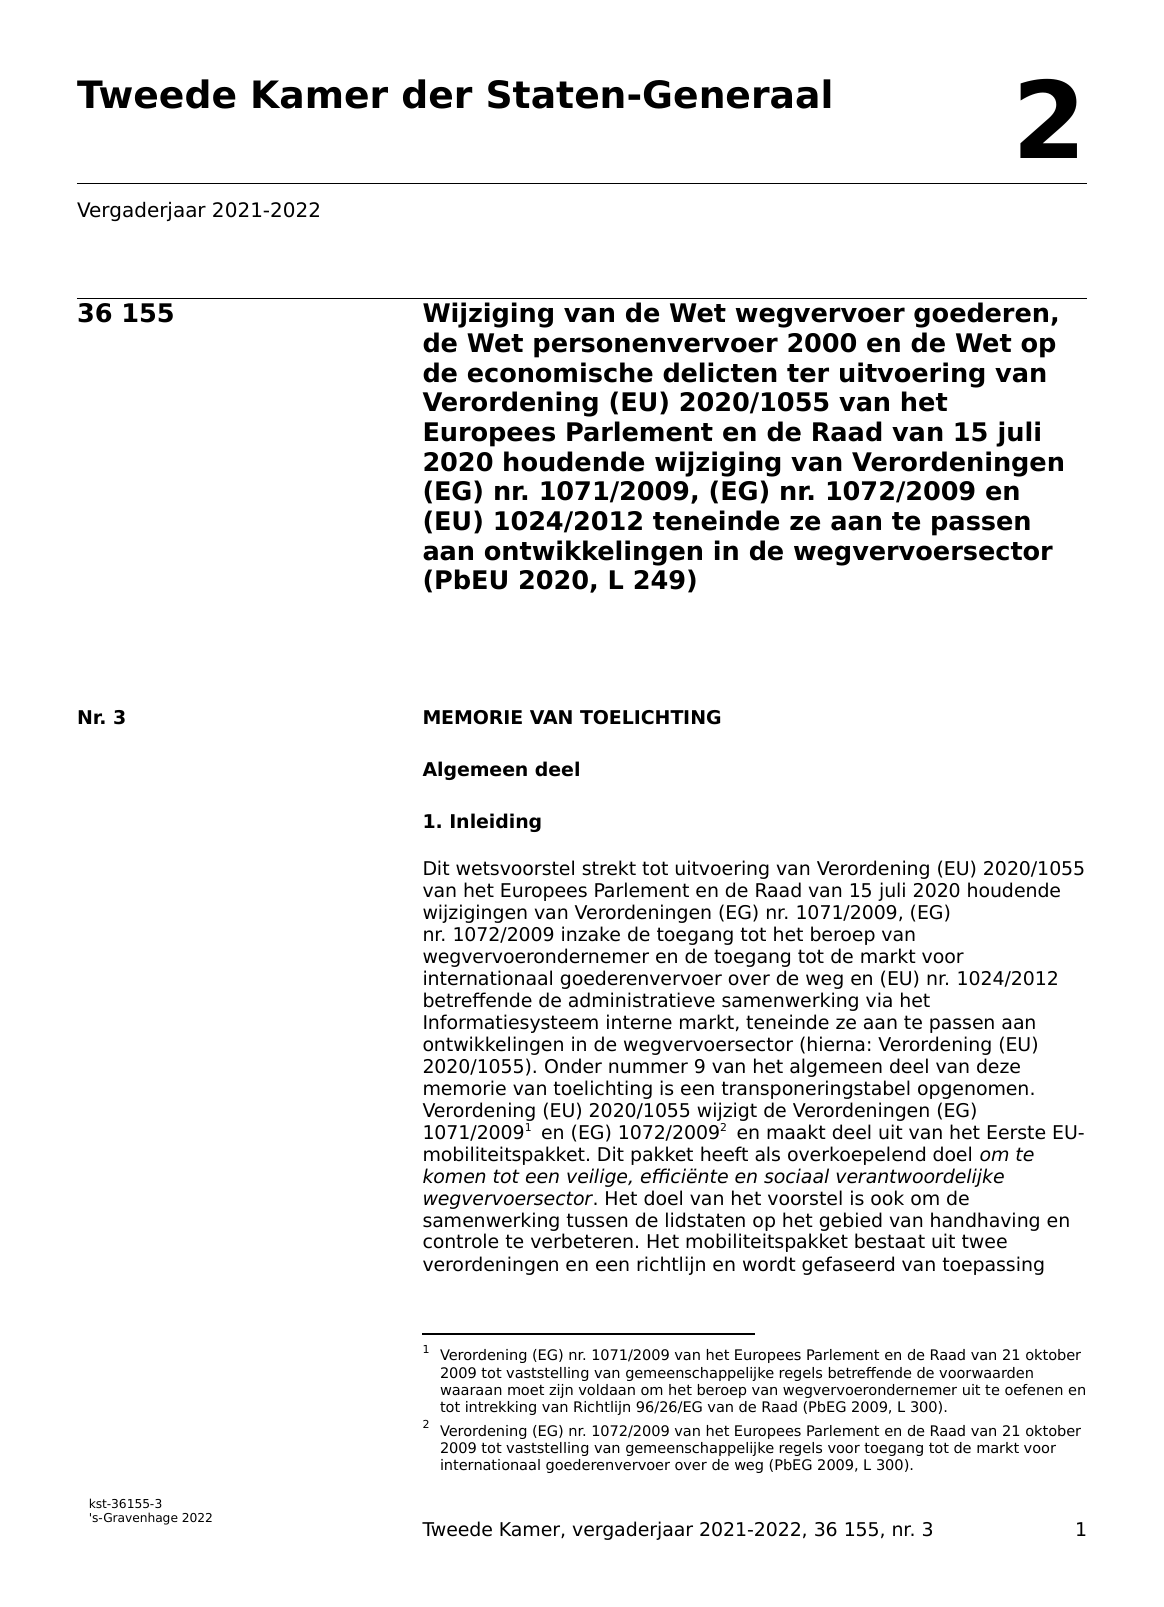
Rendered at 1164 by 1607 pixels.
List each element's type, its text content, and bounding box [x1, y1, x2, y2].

table_header Tweede Kamer der Staten-Generaal [77, 59, 886, 183]
text Verordening (EU) 2020/1055 wijzigt de Verordeningen (EG) 1071/2009 en (EG) 1072/2009 en maakt deel uit van het Eerste EU-mobiliteitspakket. Dit pakket heeft als overkoepelend doel om te komen tot een veilige, efficiënte en sociaal verantwoordelijke wegvervoersector. Het doel van het voorstel is ook om de samenwerking tussen de lidstaten op het gebied van handhaving en controle te verbeteren. Het mobiliteitspakket bestaat uit twee verordeningen en een richtlijn en wordt gefaseerd van toepassing [422, 1099, 1087, 1275]
text kst-36155-3 [88, 1497, 323, 1511]
text Verordening (EG) nr. 1072/2009 van het Europees Parlement en de Raad van 21 oktober 2009 tot vaststelling van gemeenschappelijke regels voor toegang tot de markt voor internationaal goederenvervoer over de weg (PbEG 2009, L 300). [422, 1418, 1087, 1474]
table_header 2 [886, 59, 1087, 183]
text 's-Gravenhage 2022 [88, 1511, 323, 1525]
subtitle Algemeen deel [422, 759, 1087, 781]
text Verordening (EG) nr. 1071/2009 van het Europees Parlement en de Raad van 21 oktober 2009 tot vaststelling van gemeenschappelijke regels betreffende de voorwaarden waaraan moet zijn voldaan om het beroep van wegvervoerondernemer uit te oefenen en tot intrekking van Richtlijn 96/26/EG van de Raad (PbEG 2009, L 300). [422, 1343, 1087, 1416]
subtitle 1. Inleiding [422, 811, 1087, 833]
table_cell Vergaderjaar 2021-2022 [77, 184, 1087, 298]
text Dit wetsvoorstel strekt tot uitvoering van Verordening (EU) 2020/1055 van het Europees Parlement en de Raad van 15 juli 2020 houdende wijzigingen van Verordeningen (EG) nr. 1071/2009, (EG) nr. 1072/2009 inzake de toegang tot het beroep van wegvervoerondernemer en de toegang tot de markt voor internationaal goederenvervoer over de weg en (EU) nr. 1024/2012 betreffende de administratieve samenwerking via het Informatiesysteem interne markt, teneinde ze aan te passen aan ontwikkelingen in de wegvervoersector (hierna: Verordening (EU) 2020/1055). Onder nummer 9 van het algemeen deel van deze memorie van toelichting is een transponeringstabel opgenomen. [422, 858, 1087, 1099]
subtitle Nr. 3 MEMORIE VAN TOELICHTING [77, 707, 1087, 729]
subtitle 36 155 Wijziging van de Wet wegvervoer goederen, de Wet personenvervoer 2000 en de Wet op de economische delicten ter uitvoering van Verordening (EU) 2020/1055 van het Europees Parlement en de Raad van 15 juli 2020 houdende wijziging van Verordeningen (EG) nr. 1071/2009, (EG) nr. 1072/2009 en (EU) 1024/2012 teneinde ze aan te passen aan ontwikkelingen in de wegvervoersector (PbEU 2020, L 249) [77, 299, 1087, 596]
